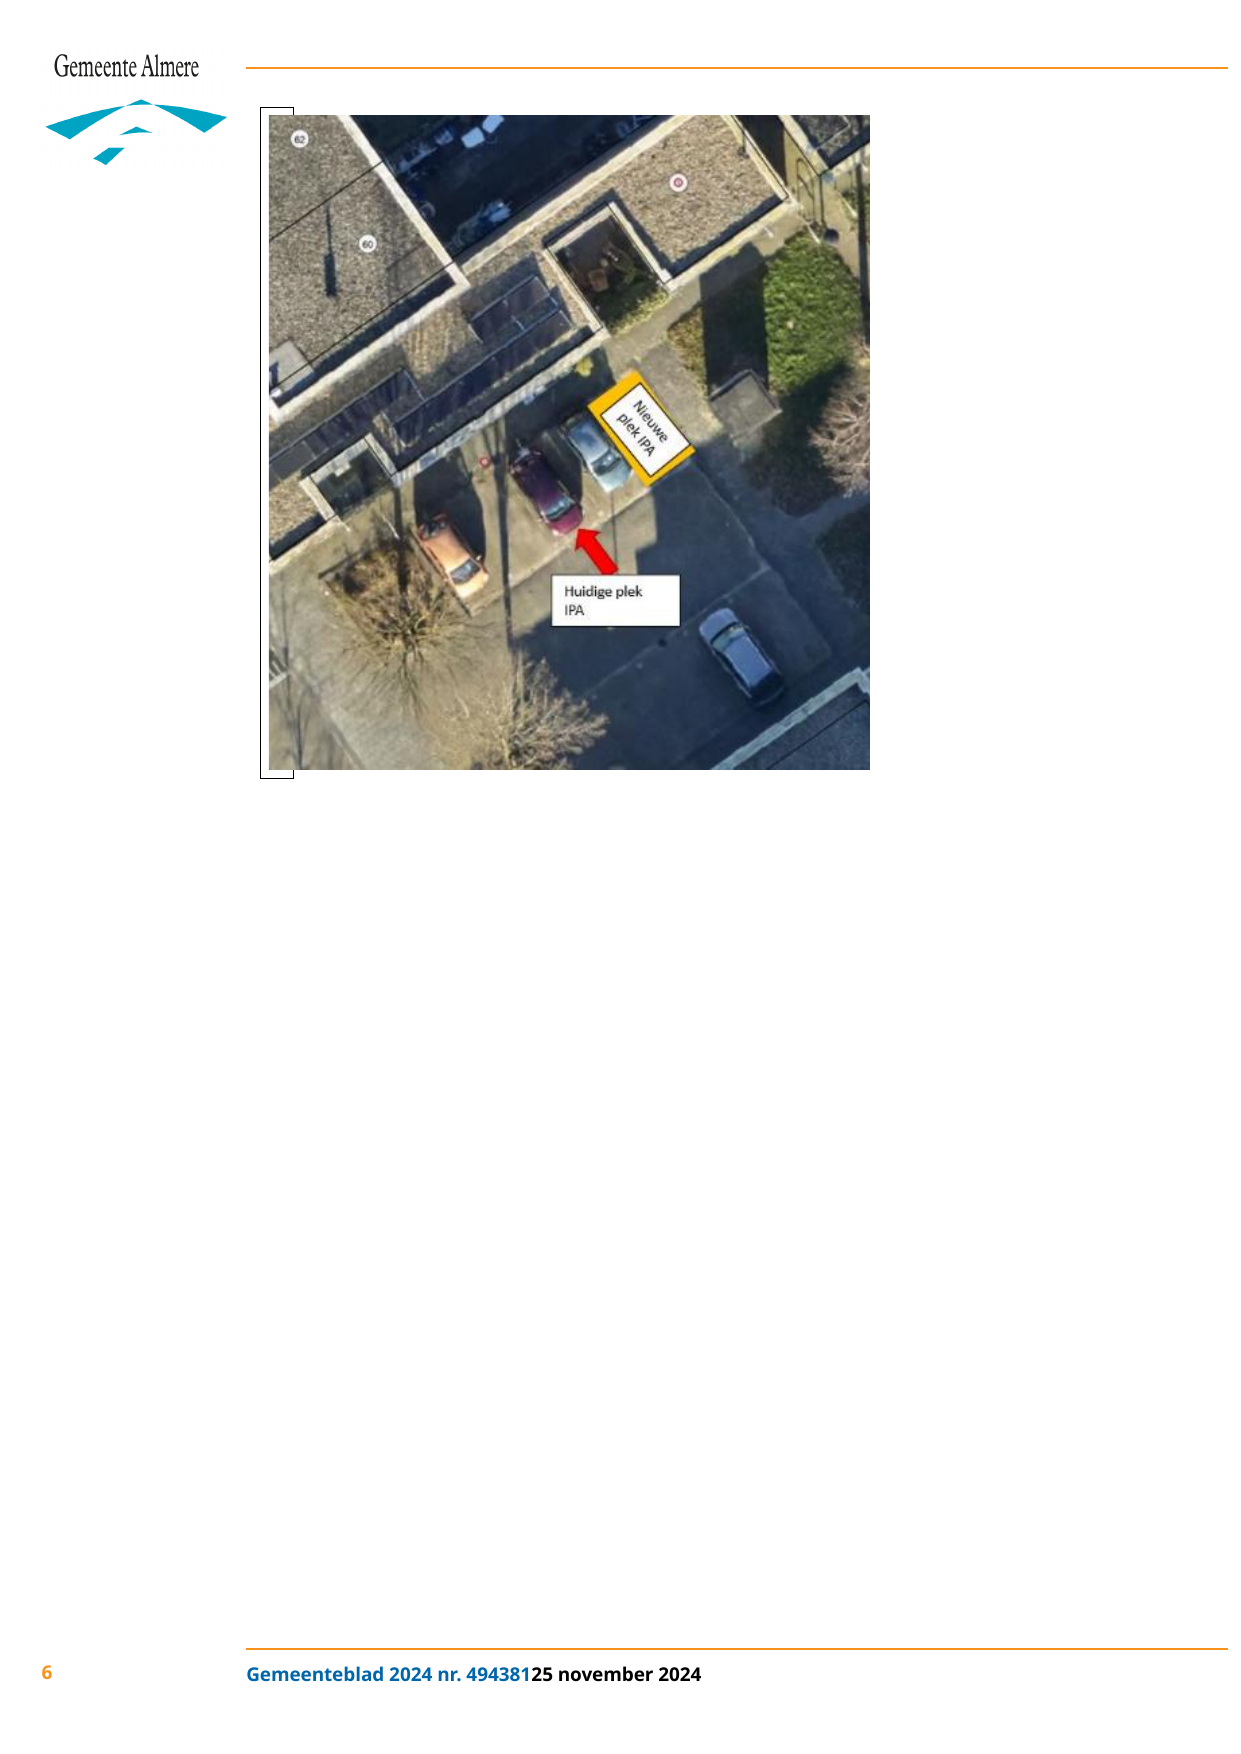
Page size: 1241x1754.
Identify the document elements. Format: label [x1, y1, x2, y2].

picture [268, 115, 870, 770]
picture [41, 47, 231, 172]
